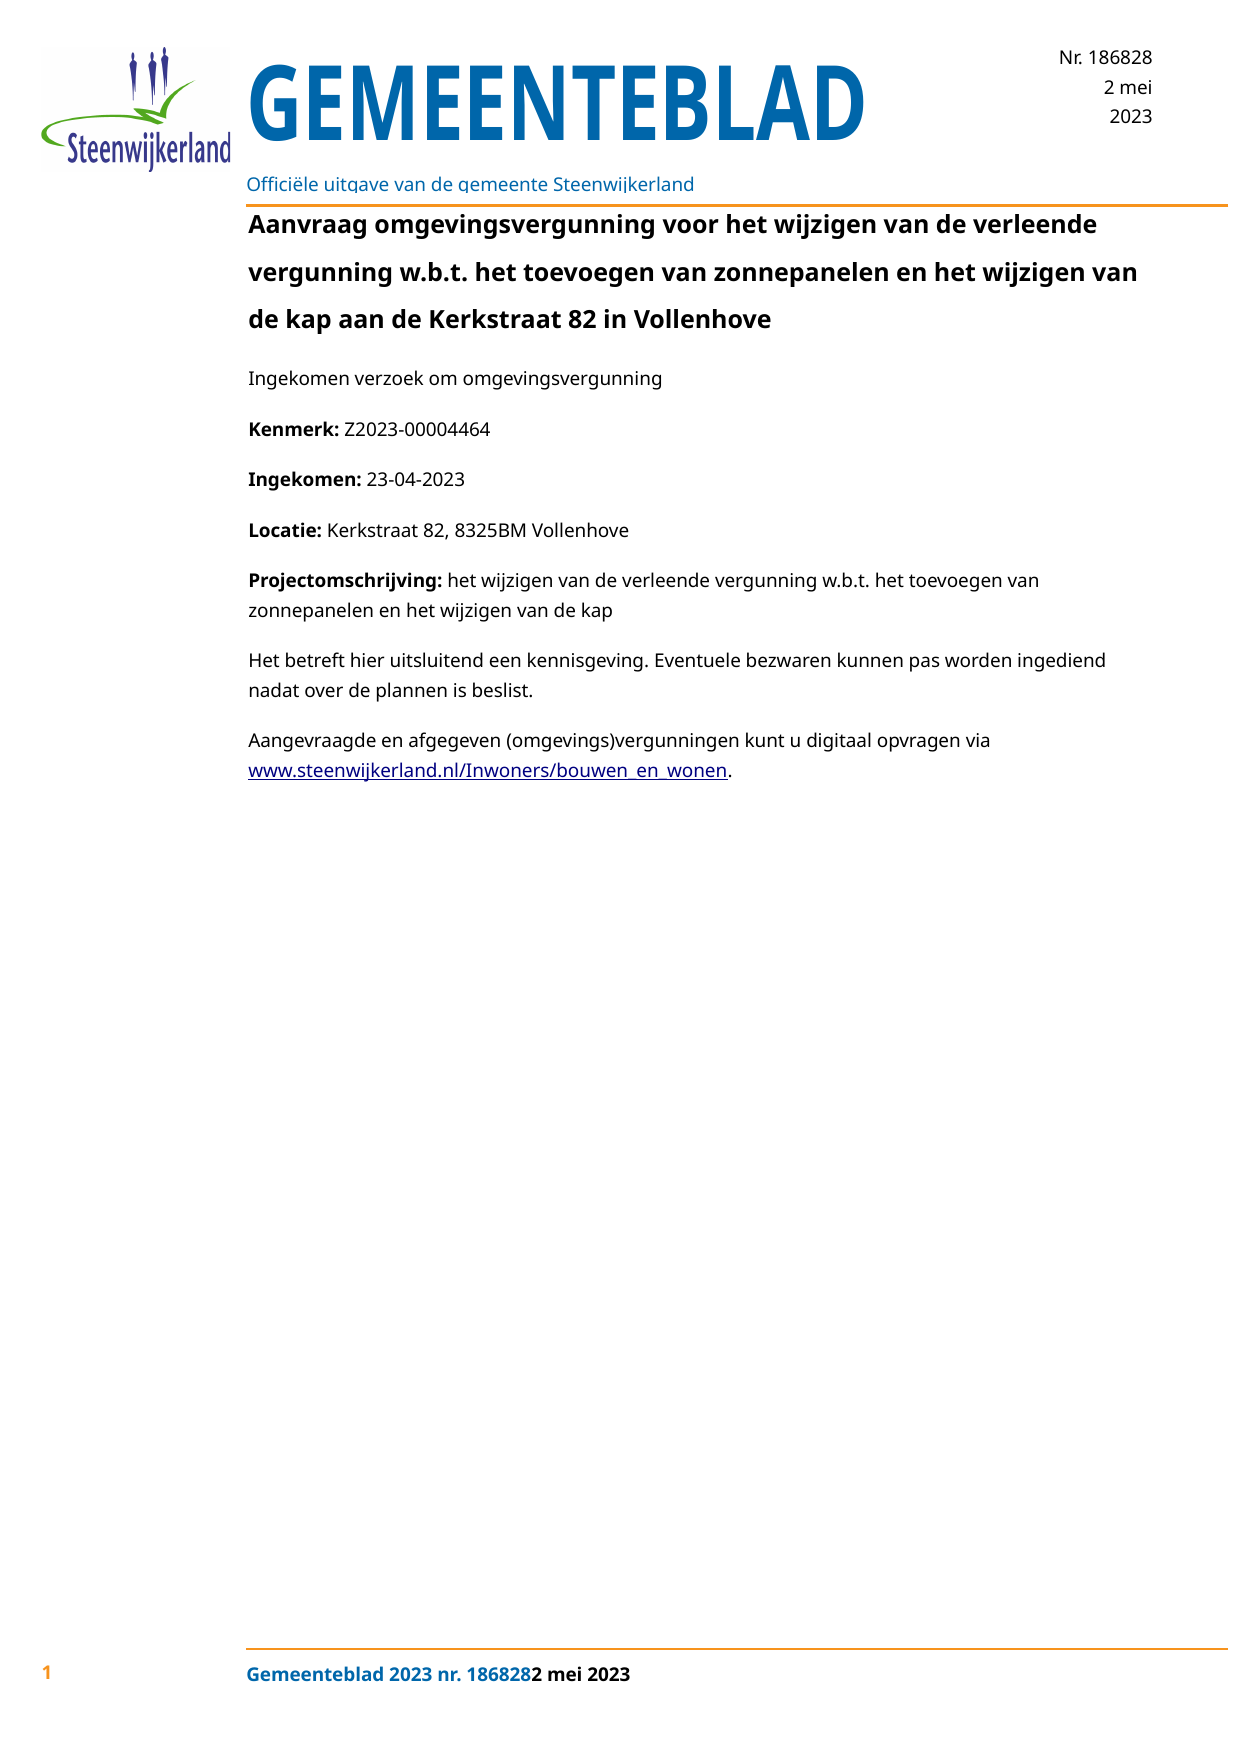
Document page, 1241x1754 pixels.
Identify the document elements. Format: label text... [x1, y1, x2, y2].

text Locatie: Kerkstraat 82, 8325BM Vollenhove [248, 517, 1152, 542]
picture [41, 47, 231, 172]
text Projectomschrijving: het wijzigen van de verleende vergunning w.b.t. het toevoegen van zonnepanelen en het wijzigen van de kap [248, 567, 1152, 622]
text Kenmerk: Z2023-00004464 [248, 416, 1152, 442]
text Aanvraag omgevingsvergunning voor het wijzigen van de verleende vergunning w.b.t. het toevoegen van zonnepanelen en het wijzigen van de kap aan de Kerkstraat 82 in Vollenhove [248, 207, 1152, 336]
text Ingekomen verzoek om omgevingsvergunning [248, 366, 1152, 391]
text Het betreft hier uitsluitend een kennisgeving. Eventuele bezwaren kunnen pas worden ingediend nadat over de plannen is beslist. [248, 647, 1152, 702]
text Aangevraagde en afgegeven (omgevings)vergunningen kunt u digitaal opvragen via www.steenwijkerland.nl/Inwoners/bouwen_en_wonen. [248, 727, 1152, 782]
text Ingekomen: 23-04-2023 [248, 466, 1152, 492]
